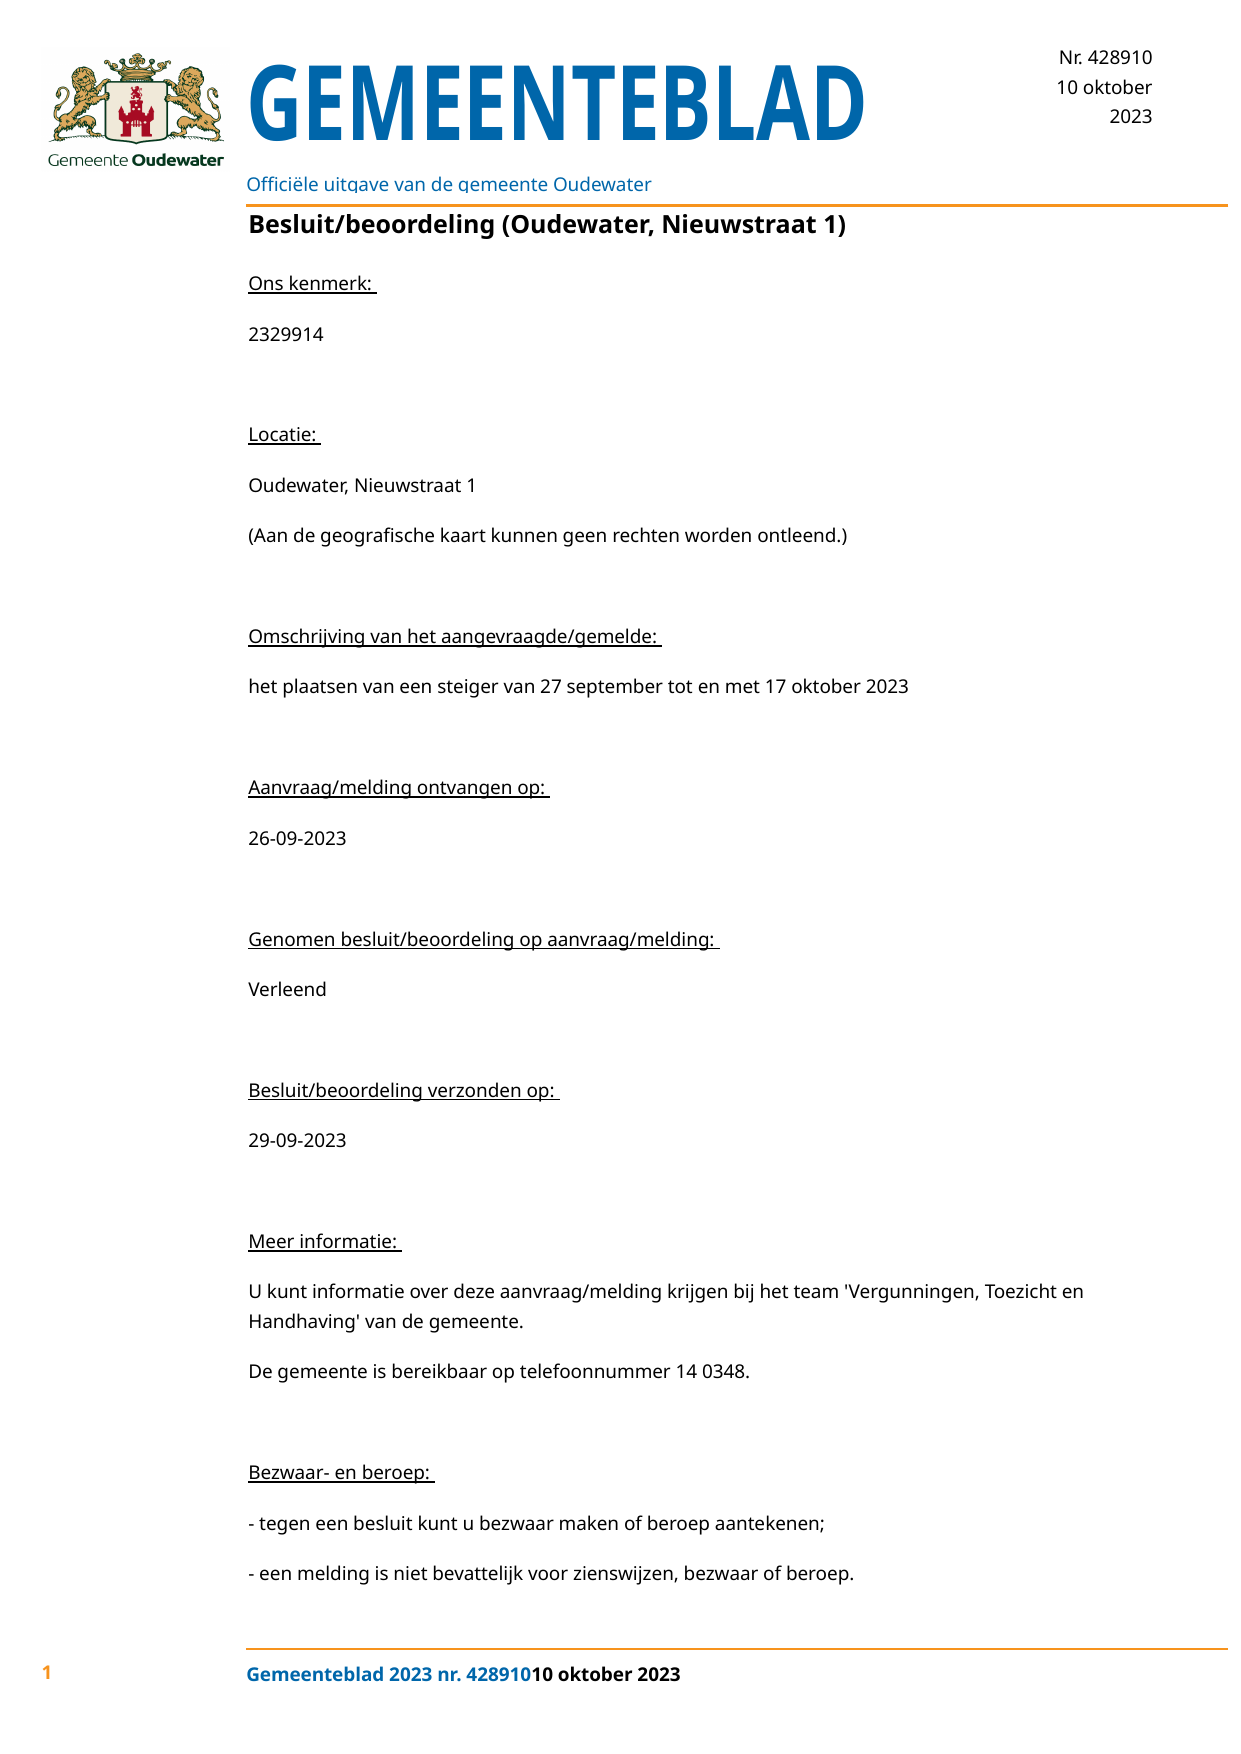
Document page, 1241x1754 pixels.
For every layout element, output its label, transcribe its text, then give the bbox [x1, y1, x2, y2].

text De gemeente is bereikbaar op telefoonnummer 14 0348. [248, 1359, 1152, 1384]
text 26-09-2023 [248, 825, 1152, 851]
text 2329914 [248, 321, 1152, 346]
picture [41, 47, 231, 172]
text Verleend [248, 976, 1152, 1002]
text U kunt informatie over deze aanvraag/melding krijgen bij het team 'Vergunningen, Toezicht en Handhaving' van de gemeente. [248, 1279, 1152, 1334]
text Ons kenmerk: [248, 270, 1152, 296]
text Oudewater, Nieuwstraat 1 [248, 472, 1152, 498]
text Bezwaar- en beroep: [248, 1459, 1152, 1485]
text Meer informatie: [248, 1228, 1152, 1254]
text - tegen een besluit kunt u bezwaar maken of beroep aantekenen; [248, 1510, 1152, 1536]
text Besluit/beoordeling (Oudewater, Nieuwstraat 1) [248, 207, 1152, 241]
text Omschrijving van het aangevraagde/gemelde: [248, 623, 1152, 649]
text Besluit/beoordeling verzonden op: [248, 1077, 1152, 1103]
text het plaatsen van een steiger van 27 september tot en met 17 oktober 2023 [248, 674, 1152, 699]
text 29-09-2023 [248, 1127, 1152, 1153]
text Genomen besluit/beoordeling op aanvraag/melding: [248, 926, 1152, 951]
text (Aan de geografische kaart kunnen geen rechten worden ontleend.) [248, 522, 1152, 548]
text Locatie: [248, 422, 1152, 447]
text Aanvraag/melding ontvangen op: [248, 774, 1152, 800]
text - een melding is niet bevattelijk voor zienswijzen, bezwaar of beroep. [248, 1560, 1152, 1586]
